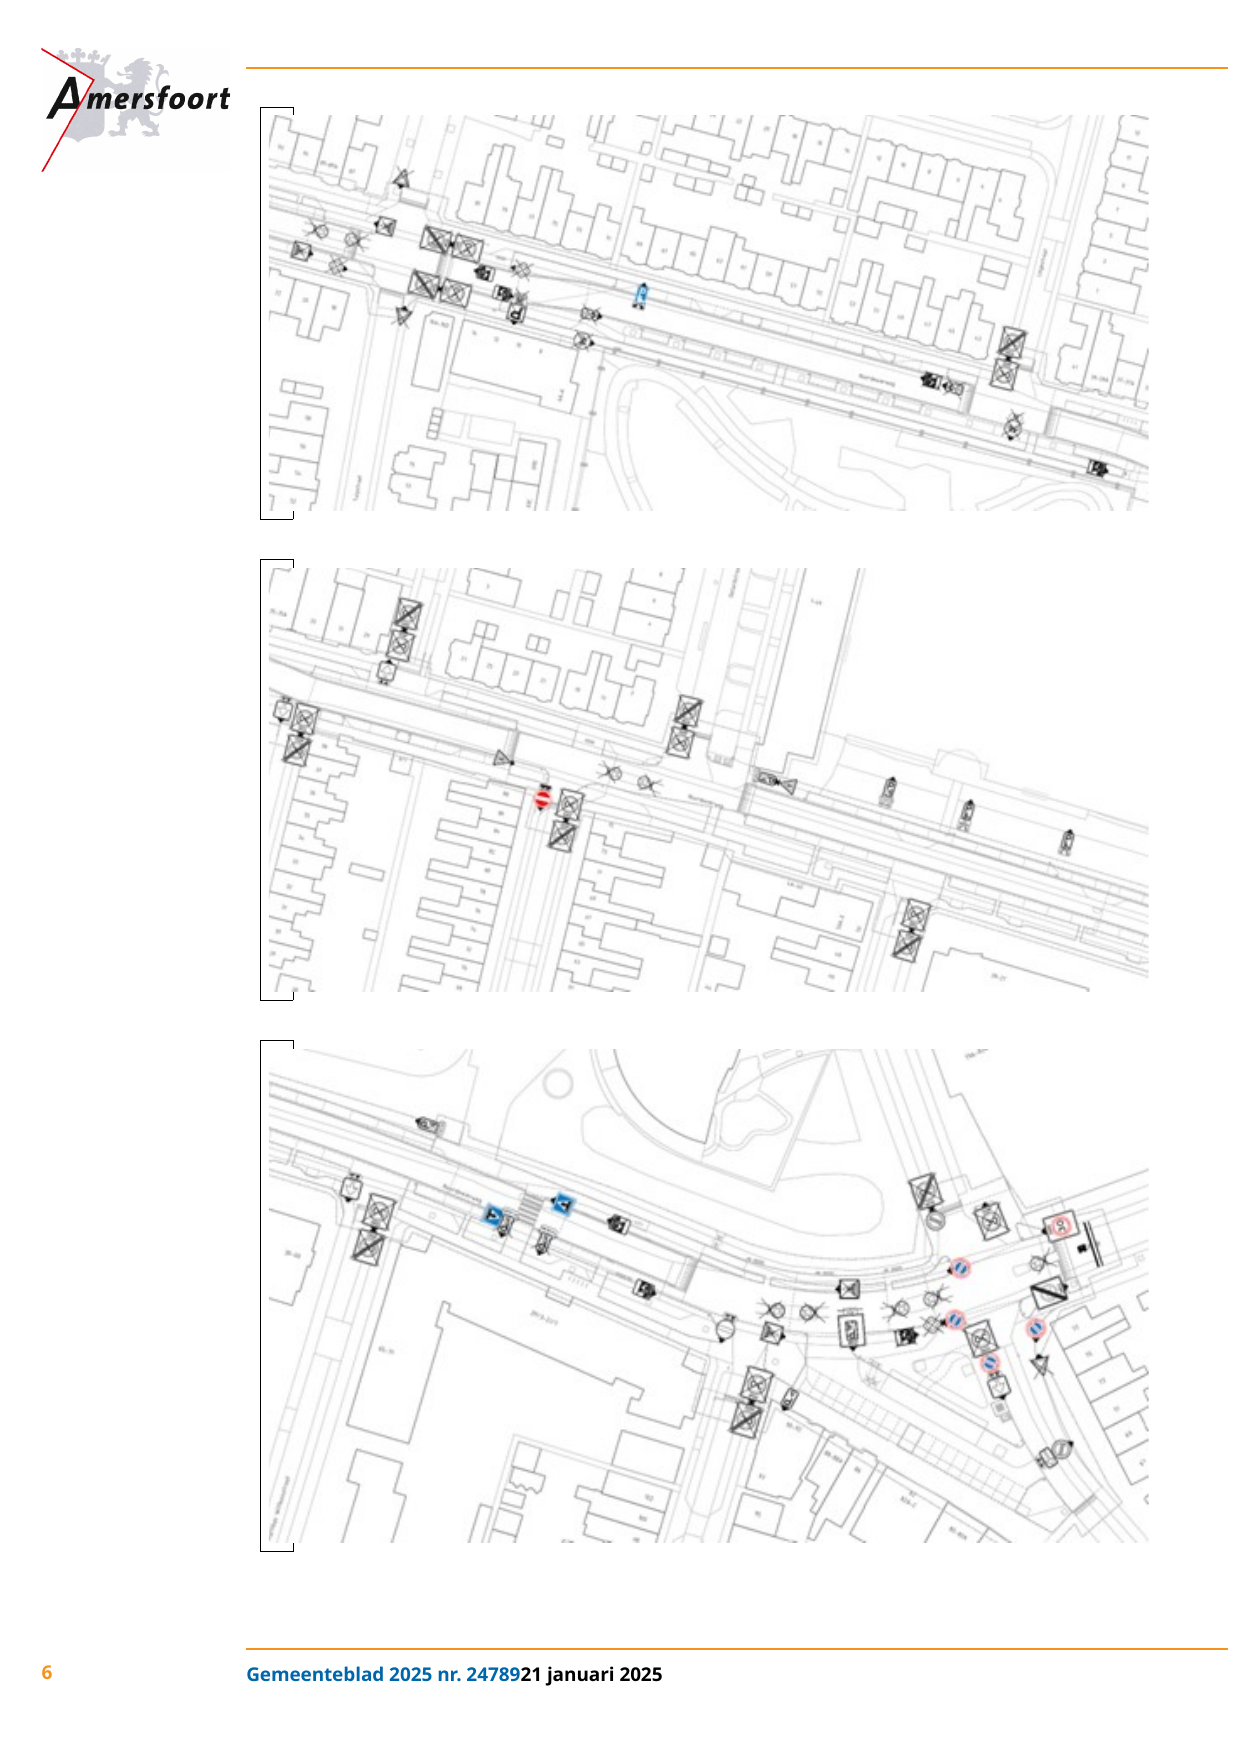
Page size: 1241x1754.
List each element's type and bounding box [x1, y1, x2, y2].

picture [41, 47, 231, 172]
picture [268, 115, 1149, 511]
picture [268, 1049, 1149, 1543]
picture [268, 568, 1149, 992]
